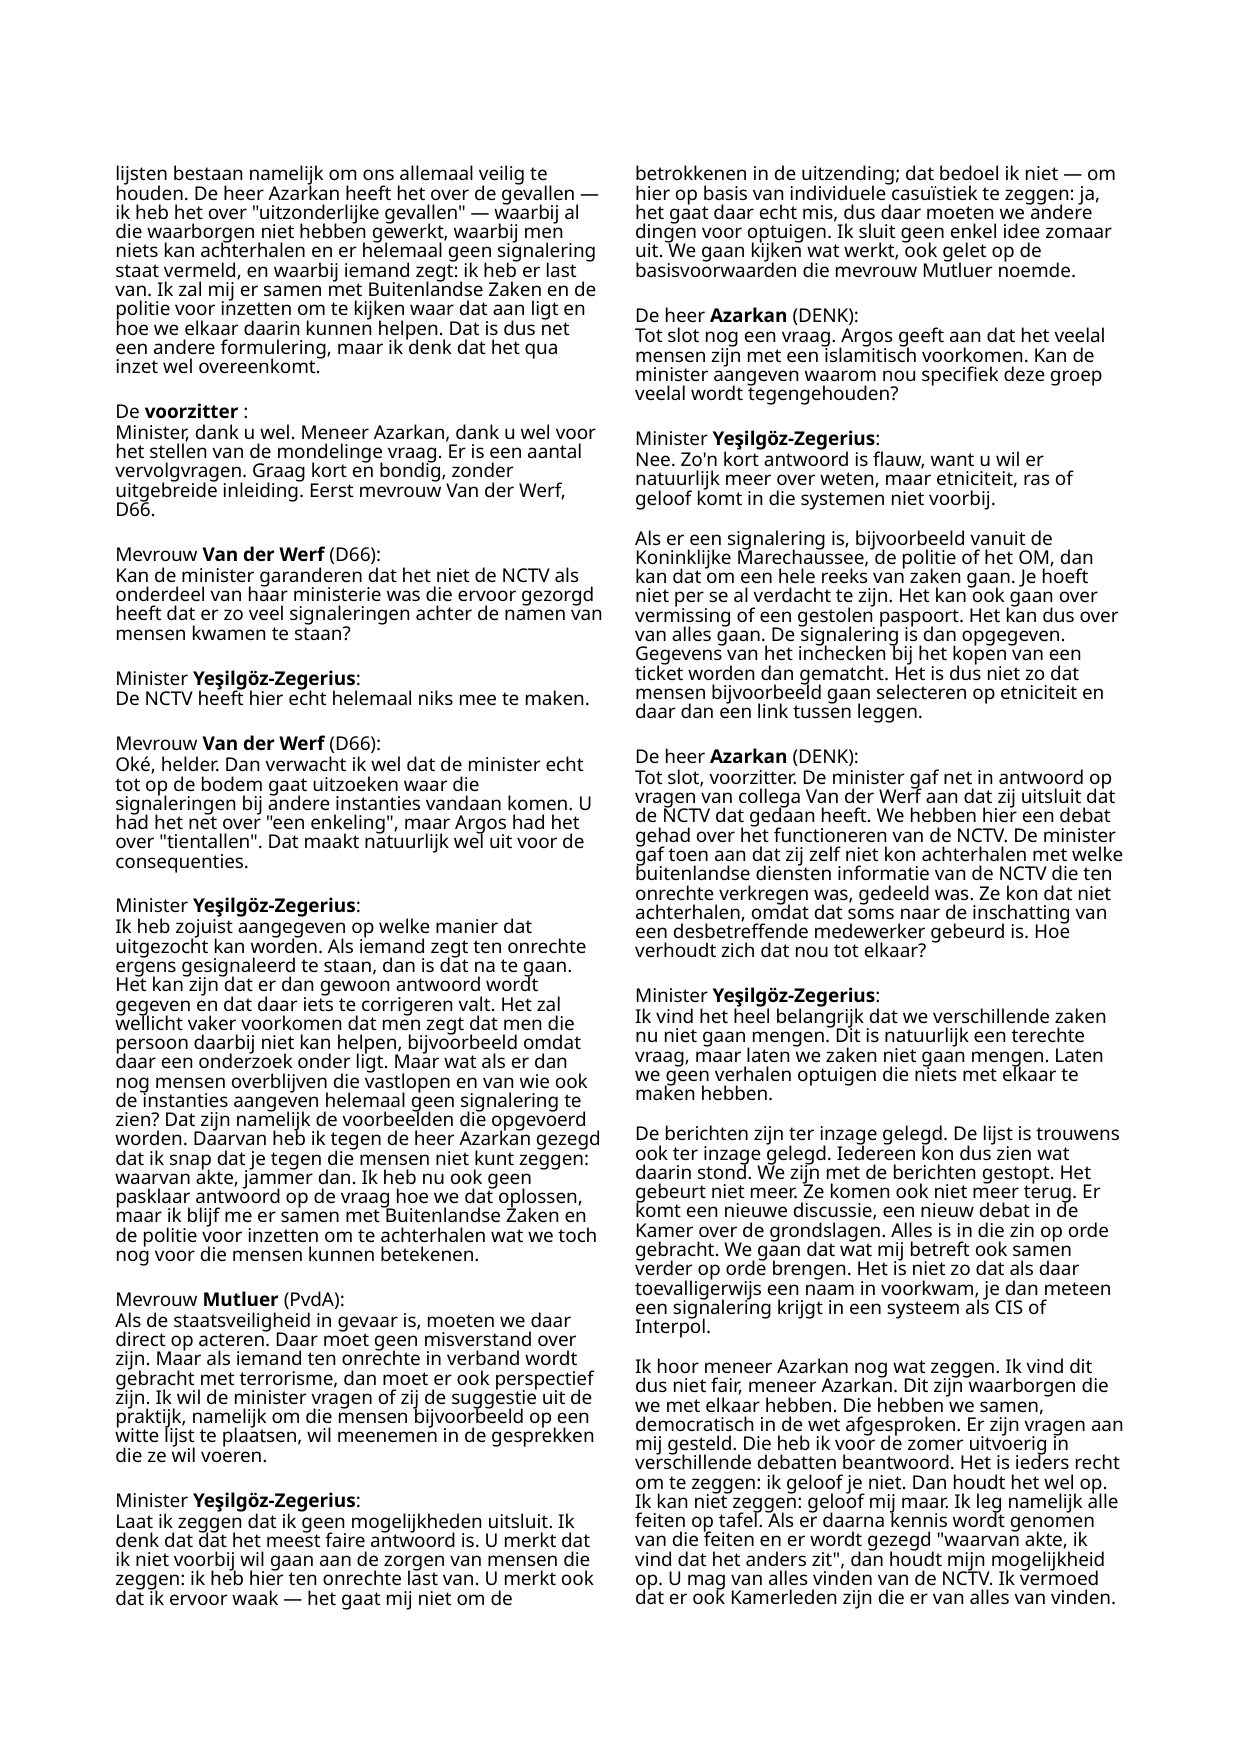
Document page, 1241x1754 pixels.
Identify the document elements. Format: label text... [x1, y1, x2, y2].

text Minister Yeşilgöz-Zegerius: [115, 1487, 605, 1513]
text Tot slot, voorzitter. De minister gaf net in antwoord op vragen van collega Van der Werf aan dat zij uitsluit dat de NCTV dat gedaan heeft. We hebben hier een debat gehad over het functioneren van de NCTV. De minister gaf toen aan dat zij zelf niet kon achterhalen met welke buitenlandse diensten informatie van de NCTV die ten onrechte verkregen was, gedeeld was. Ze kon dat niet achterhalen, omdat dat soms naar de inschatting van een desbetreffende medewerker gebeurd is. Hoe verhoudt zich dat nou tot elkaar? [635, 769, 1125, 962]
text Oké, helder. Dan verwacht ik wel dat de minister echt tot op de bodem gaat uitzoeken waar die signaleringen bij andere instanties vandaan komen. U had het net over "een enkeling", maar Argos had het over "tientallen". Dat maakt natuurlijk wel uit voor de consequenties. [115, 756, 605, 872]
text Als er een signalering is, bijvoorbeeld vanuit de Koninklijke Marechaussee, de politie of het OM, dan kan dat om een hele reeks van zaken gaan. Je hoeft niet per se al verdacht te zijn. Het kan ook gaan over vermissing of een gestolen paspoort. Het kan dus over van alles gaan. De signalering is dan opgegeven. Gegevens van het inchecken bij het kopen van een ticket worden dan gematcht. Het is dus niet zo dat mensen bijvoorbeeld gaan selecteren op etniciteit en daar dan een link tussen leggen. [635, 530, 1125, 722]
text Laat ik zeggen dat ik geen mogelijkheden uitsluit. Ik denk dat dat het meest faire antwoord is. U merkt dat ik niet voorbij wil gaan aan de zorgen van mensen die zeggen: ik heb hier ten onrechte last van. U merkt ook dat ik ervoor waak — het gaat mij niet om de [115, 1513, 605, 1609]
text De heer Azarkan (DENK): [635, 302, 1125, 327]
text Minister Yeşilgöz-Zegerius: [115, 665, 605, 690]
text Kan de minister garanderen dat het niet de NCTV als onderdeel van haar ministerie was die ervoor gezorgd heeft dat er zo veel signaleringen achter de namen van mensen kwamen te staan? [115, 567, 605, 644]
text De NCTV heeft hier echt helemaal niks mee te maken. [115, 690, 605, 710]
text Minister Yeşilgöz-Zegerius: [635, 425, 1125, 451]
text Minister, dank u wel. Meneer Azarkan, dank u wel voor het stellen van de mondelinge vraag. Er is een aantal vervolgvragen. Graag kort en bondig, zonder uitgebreide inleiding. Eerst mevrouw Van der Werf, D66. [115, 424, 605, 520]
text Minister Yeşilgöz-Zegerius: [635, 982, 1125, 1008]
text Ik vind het heel belangrijk dat we verschillende zaken nu niet gaan mengen. Dit is natuurlijk een terechte vraag, maar laten we zaken niet gaan mengen. Laten we geen verhalen optuigen die niets met elkaar te maken hebben. [635, 1008, 1125, 1104]
text Ik hoor meneer Azarkan nog wat zeggen. Ik vind dit dus niet fair, meneer Azarkan. Dit zijn waarborgen die we met elkaar hebben. Die hebben we samen, democratisch in de wet afgesproken. Er zijn vragen aan mij gesteld. Die heb ik voor de zomer uitvoerig in verschillende debatten beantwoord. Het is ieders recht om te zeggen: ik geloof je niet. Dan houdt het wel op. Ik kan niet zeggen: geloof mij maar. Ik leg namelijk alle feiten op tafel. Als er daarna kennis wordt genomen van die feiten en er wordt gezegd "waarvan akte, ik vind dat het anders zit", dan houdt mijn mogelijkheid op. U mag van alles vinden van de NCTV. Ik vermoed dat er ook Kamerleden zijn die er van alles van vinden. [635, 1358, 1125, 1608]
text Nee. Zo'n kort antwoord is flauw, want u wil er natuurlijk meer over weten, maar etniciteit, ras of geloof komt in die systemen niet voorbij. [635, 451, 1125, 509]
text Als de staatsveiligheid in gevaar is, moeten we daar direct op acteren. Daar moet geen misverstand over zijn. Maar als iemand ten onrechte in verband wordt gebracht met terrorisme, dan moet er ook perspectief zijn. Ik wil de minister vragen of zij de suggestie uit de praktijk, namelijk om die mensen bijvoorbeeld op een witte lijst te plaatsen, wil meenemen in de gesprekken die ze wil voeren. [115, 1312, 605, 1466]
text Mevrouw Van der Werf (D66): [115, 731, 605, 756]
text Ik heb zojuist aangegeven op welke manier dat uitgezocht kan worden. Als iemand zegt ten onrechte ergens gesignaleerd te staan, dan is dat na te gaan. Het kan zijn dat er dan gewoon antwoord wordt gegeven en dat daar iets te corrigeren valt. Het zal wellicht vaker voorkomen dat men zegt dat men die persoon daarbij niet kan helpen, bijvoorbeeld omdat daar een onderzoek onder ligt. Maar wat als er dan nog mensen overblijven die vastlopen en van wie ook de instanties aangeven helemaal geen signalering te zien? Dat zijn namelijk de voorbeelden die opgevoerd worden. Daarvan heb ik tegen de heer Azarkan gezegd dat ik snap dat je tegen die mensen niet kunt zeggen: waarvan akte, jammer dan. Ik heb nu ook geen pasklaar antwoord op de vraag hoe we dat oplossen, maar ik blijf me er samen met Buitenlandse Zaken en de politie voor inzetten om te achterhalen wat we toch nog voor die mensen kunnen betekenen. [115, 918, 605, 1265]
text lijsten bestaan namelijk om ons allemaal veilig te houden. De heer Azarkan heeft het over de gevallen — ik heb het over "uitzonderlijke gevallen" — waarbij al die waarborgen niet hebben gewerkt, waarbij men niets kan achterhalen en er helemaal geen signalering staat vermeld, en waarbij iemand zegt: ik heb er last van. Ik zal mij er samen met Buitenlandse Zaken en de politie voor inzetten om te kijken waar dat aan ligt en hoe we elkaar daarin kunnen helpen. Dat is dus net een andere formulering, maar ik denk dat het qua inzet wel overeenkomt. [115, 165, 605, 377]
text Minister Yeşilgöz-Zegerius: [115, 893, 605, 918]
text De berichten zijn ter inzage gelegd. De lijst is trouwens ook ter inzage gelegd. Iedereen kon dus zien wat daarin stond. We zijn met de berichten gestopt. Het gebeurt niet meer. Ze komen ook niet meer terug. Er komt een nieuwe discussie, een nieuw debat in de Kamer over de grondslagen. Alles is in die zin op orde gebracht. We gaan dat wat mij betreft ook samen verder op orde brengen. Het is niet zo dat als daar toevalligerwijs een naam in voorkwam, je dan meteen een signalering krijgt in een systeem als CIS of Interpol. [635, 1125, 1125, 1337]
text Mevrouw Mutluer (PvdA): [115, 1286, 605, 1312]
text Tot slot nog een vraag. Argos geeft aan dat het veelal mensen zijn met een islamitisch voorkomen. Kan de minister aangeven waarom nou specifiek deze groep veelal wordt tegengehouden? [635, 327, 1125, 404]
text Mevrouw Van der Werf (D66): [115, 541, 605, 567]
text De heer Azarkan (DENK): [635, 743, 1125, 769]
text De voorzitter : [115, 398, 605, 424]
text betrokkenen in de uitzending; dat bedoel ik niet — om hier op basis van individuele casuïstiek te zeggen: ja, het gaat daar echt mis, dus daar moeten we andere dingen voor optuigen. Ik sluit geen enkel idee zomaar uit. We gaan kijken wat werkt, ook gelet op de basisvoorwaarden die mevrouw Mutluer noemde. [635, 165, 1125, 281]
